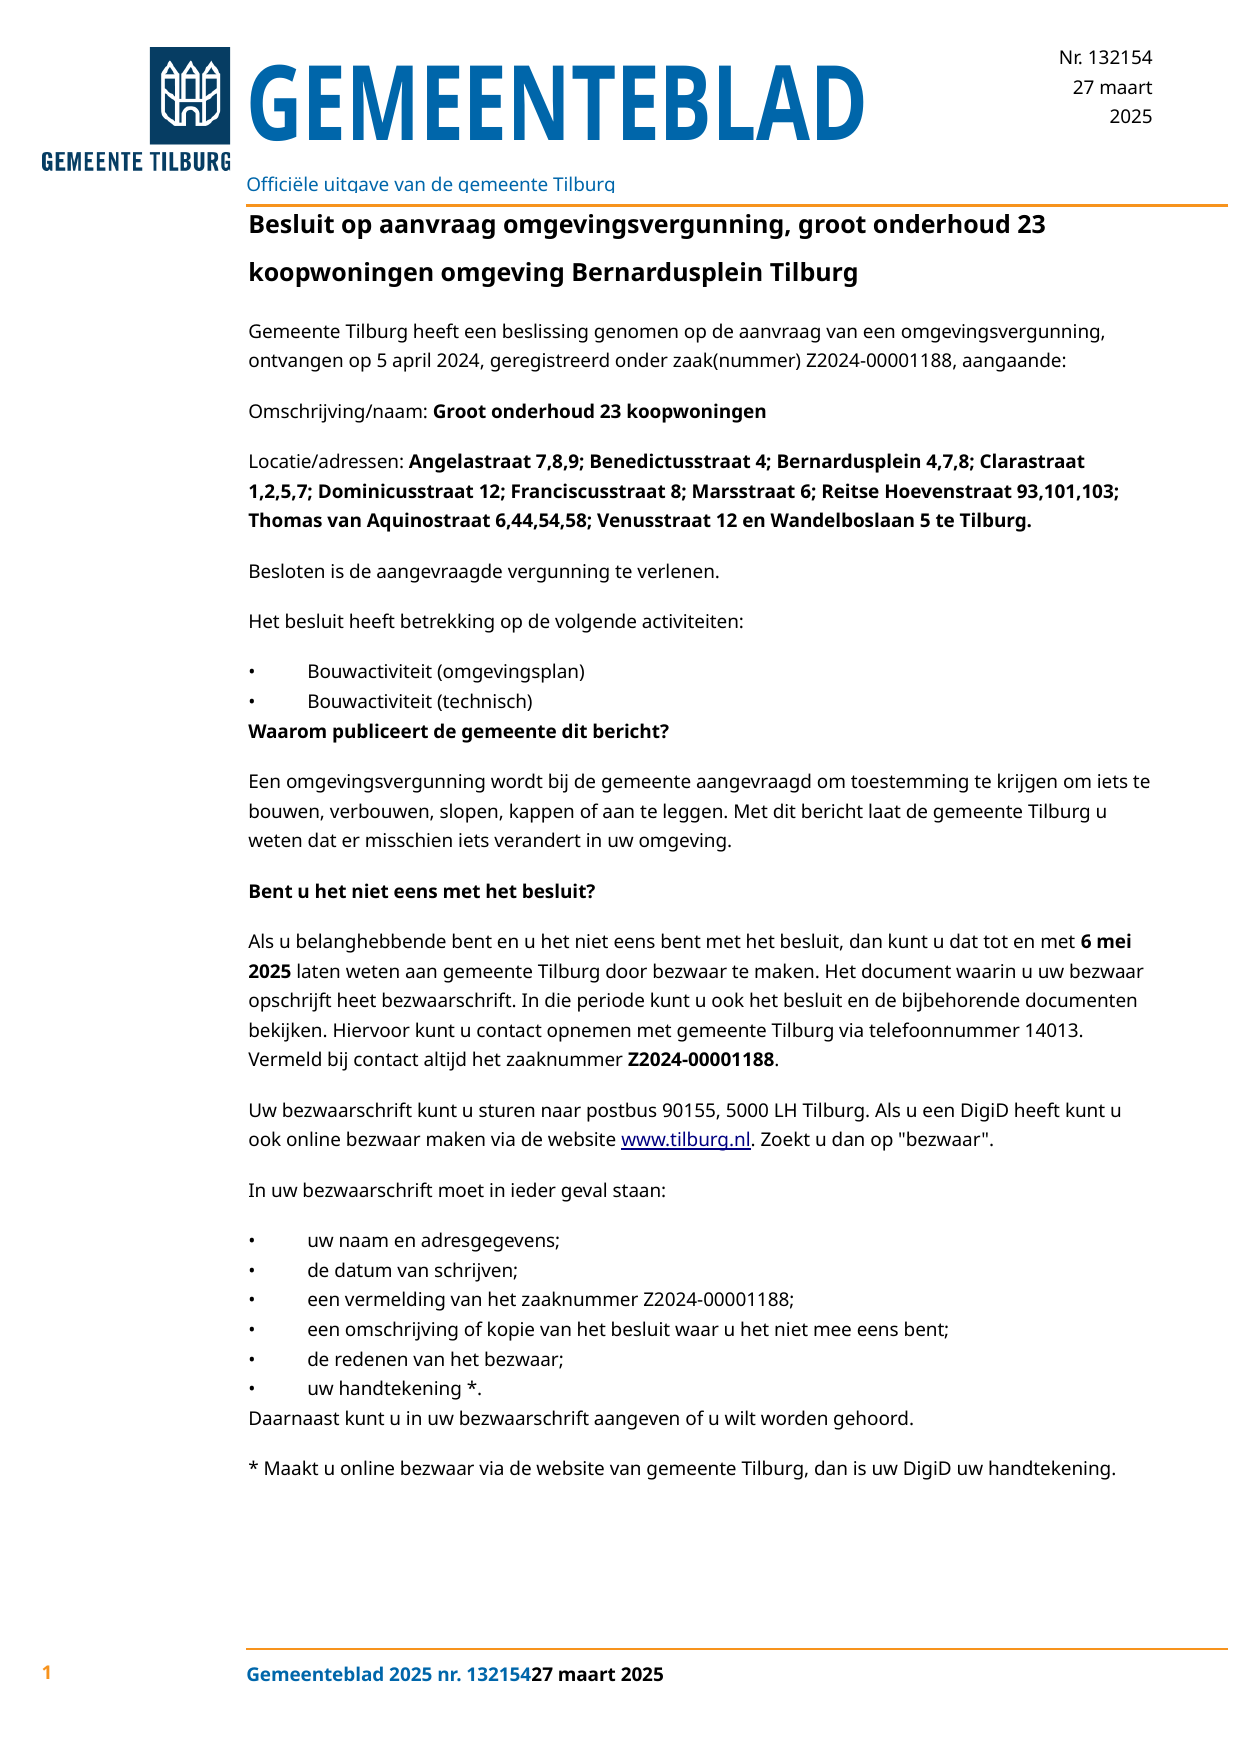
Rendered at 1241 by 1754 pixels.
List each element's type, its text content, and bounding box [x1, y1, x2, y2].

text Locatie/adressen: Angelastraat 7,8,9; Benedictusstraat 4; Bernardusplein 4,7,8; Clarastraat 1,2,5,7; Dominicusstraat 12; Franciscusstraat 8; Marsstraat 6; Reitse Hoevenstraat 93,101,103; Thomas van Aquinostraat 6,44,54,58; Venusstraat 12 en Wandelboslaan 5 te Tilburg. [248, 448, 1152, 533]
picture [41, 47, 231, 172]
text Daarnaast kunt u in uw bezwaarschrift aangeven of u wilt worden gehoord. [248, 1405, 1152, 1431]
list de redenen van het bezwaar; [248, 1346, 1152, 1372]
text Omschrijving/naam: Groot onderhoud 23 koopwoningen [248, 398, 1152, 424]
text Een omgevingsvergunning wordt bij de gemeente aangevraagd om toestemming te krijgen om iets te bouwen, verbouwen, slopen, kappen of aan te leggen. Met dit bericht laat de gemeente Tilburg u weten dat er misschien iets verandert in uw omgeving. [248, 768, 1152, 853]
list een omschrijving of kopie van het besluit waar u het niet mee eens bent; [248, 1316, 1152, 1342]
text Uw bezwaarschrift kunt u sturen naar postbus 90155, 5000 LH Tilburg. Als u een DigiD heeft kunt u ook online bezwaar maken via de website www.tilburg.nl. Zoekt u dan op "bezwaar". [248, 1097, 1152, 1152]
text Bent u het niet eens met het besluit? [248, 878, 1152, 904]
list uw naam en adresgegevens; [248, 1227, 1152, 1253]
text Besloten is de aangevraagde vergunning te verlenen. [248, 558, 1152, 584]
text Besluit op aanvraag omgevingsvergunning, groot onderhoud 23 koopwoningen omgeving Bernardusplein Tilburg [248, 207, 1152, 288]
text In uw bezwaarschrift moet in ieder geval staan: [248, 1177, 1152, 1203]
list een vermelding van het zaaknummer Z2024-00001188; [248, 1287, 1152, 1312]
text Waarom publiceert de gemeente dit bericht? [248, 718, 1152, 744]
list Bouwactiviteit (technisch) [248, 688, 1152, 714]
text Het besluit heeft betrekking op de volgende activiteiten: [248, 608, 1152, 634]
list Bouwactiviteit (omgevingsplan) [248, 659, 1152, 684]
list uw handtekening *. [248, 1375, 1152, 1401]
text Als u belanghebbende bent en u het niet eens bent met het besluit, dan kunt u dat tot en met 6 mei 2025 laten weten aan gemeente Tilburg door bezwaar te maken. Het document waarin u uw bezwaar opschrijft heet bezwaarschrift. In die periode kunt u ook het besluit en de bijbehorende documenten bekijken. Hiervoor kunt u contact opnemen met gemeente Tilburg via telefoonnummer 14013. Vermeld bij contact altijd het zaaknummer Z2024-00001188. [248, 928, 1152, 1072]
list de datum van schrijven; [248, 1257, 1152, 1283]
text * Maakt u online bezwaar via de website van gemeente Tilburg, dan is uw DigiD uw handtekening. [248, 1455, 1152, 1481]
text Gemeente Tilburg heeft een beslissing genomen op de aanvraag van een omgevingsvergunning, ontvangen op 5 april 2024, geregistreerd onder zaak(nummer) Z2024-00001188, aangaande: [248, 318, 1152, 373]
